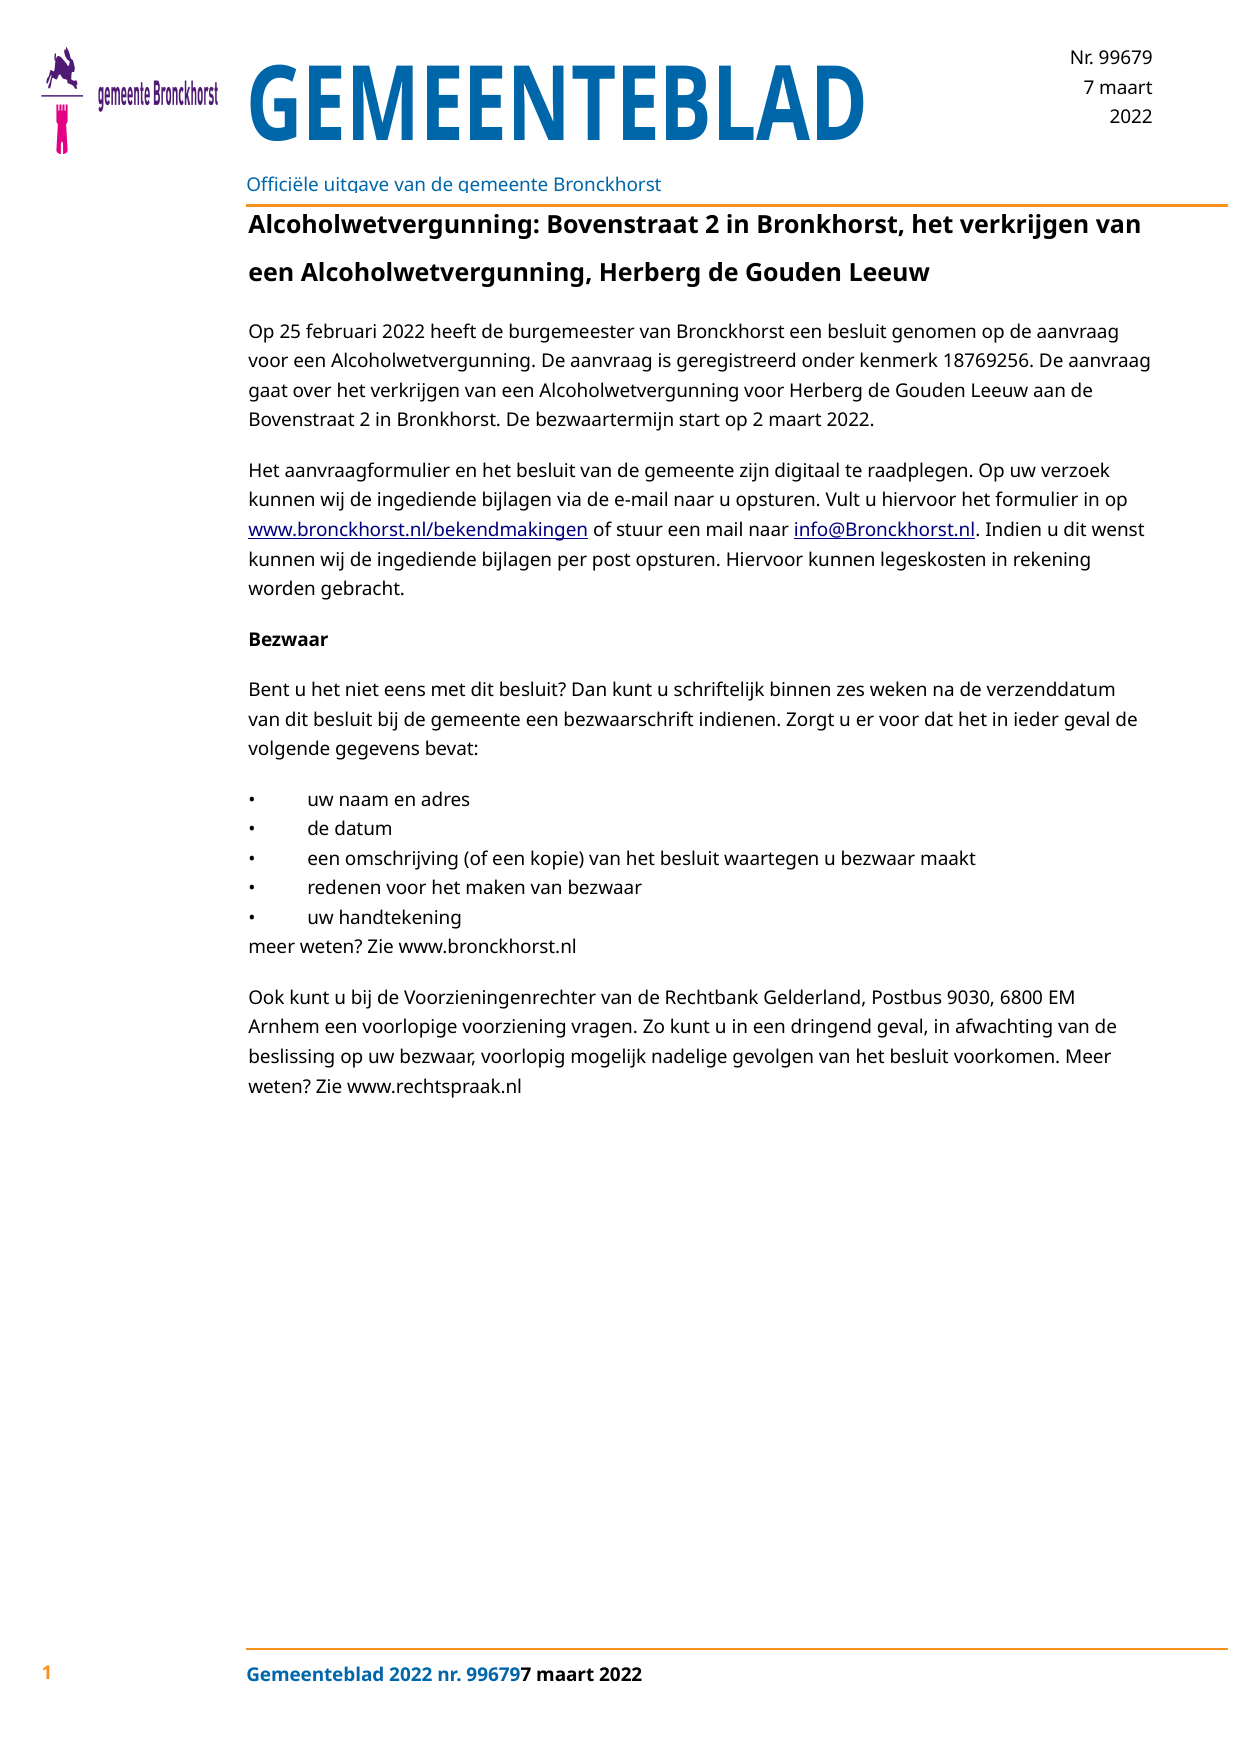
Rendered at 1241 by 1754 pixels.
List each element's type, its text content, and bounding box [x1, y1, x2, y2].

text Bent u het niet eens met dit besluit? Dan kunt u schriftelijk binnen zes weken na de verzenddatum van dit besluit bij de gemeente een bezwaarschrift indienen. Zorgt u er voor dat het in ieder geval de volgende gegevens bevat: [248, 676, 1152, 761]
text Op 25 februari 2022 heeft de burgemeester van Bronckhorst een besluit genomen op de aanvraag voor een Alcoholwetvergunning. De aanvraag is geregistreerd onder kenmerk 18769256. De aanvraag gaat over het verkrijgen van een Alcoholwetvergunning voor Herberg de Gouden Leeuw aan de Bovenstraat 2 in Bronkhorst. De bezwaartermijn start op 2 maart 2022. [248, 318, 1152, 432]
list een omschrijving (of een kopie) van het besluit waartegen u bezwaar maakt [248, 845, 1152, 871]
text Alcoholwetvergunning: Bovenstraat 2 in Bronkhorst, het verkrijgen van een Alcoholwetvergunning, Herberg de Gouden Leeuw [248, 207, 1152, 288]
text Bezwaar [248, 626, 1152, 652]
list uw naam en adres [248, 786, 1152, 812]
text Het aanvraagformulier en het besluit van de gemeente zijn digitaal te raadplegen. Op uw verzoek kunnen wij de ingediende bijlagen via de e-mail naar u opsturen. Vult u hiervoor het formulier in op www.bronckhorst.nl/bekendmakingen of stuur een mail naar info@Bronckhorst.nl. Indien u dit wenst kunnen wij de ingediende bijlagen per post opsturen. Hiervoor kunnen legeskosten in rekening worden gebracht. [248, 457, 1152, 601]
text meer weten? Zie www.bronckhorst.nl [248, 934, 1152, 959]
list uw handtekening [248, 904, 1152, 930]
list redenen voor het maken van bezwaar [248, 874, 1152, 900]
list de datum [248, 815, 1152, 841]
text Ook kunt u bij de Voorzieningenrechter van de Rechtbank Gelderland, Postbus 9030, 6800 EM Arnhem een voorlopige voorziening vragen. Zo kunt u in een dringend geval, in afwachting van de beslissing op uw bezwaar, voorlopig mogelijk nadelige gevolgen van het besluit voorkomen. Meer weten? Zie www.rechtspraak.nl [248, 984, 1152, 1099]
picture [41, 47, 231, 172]
